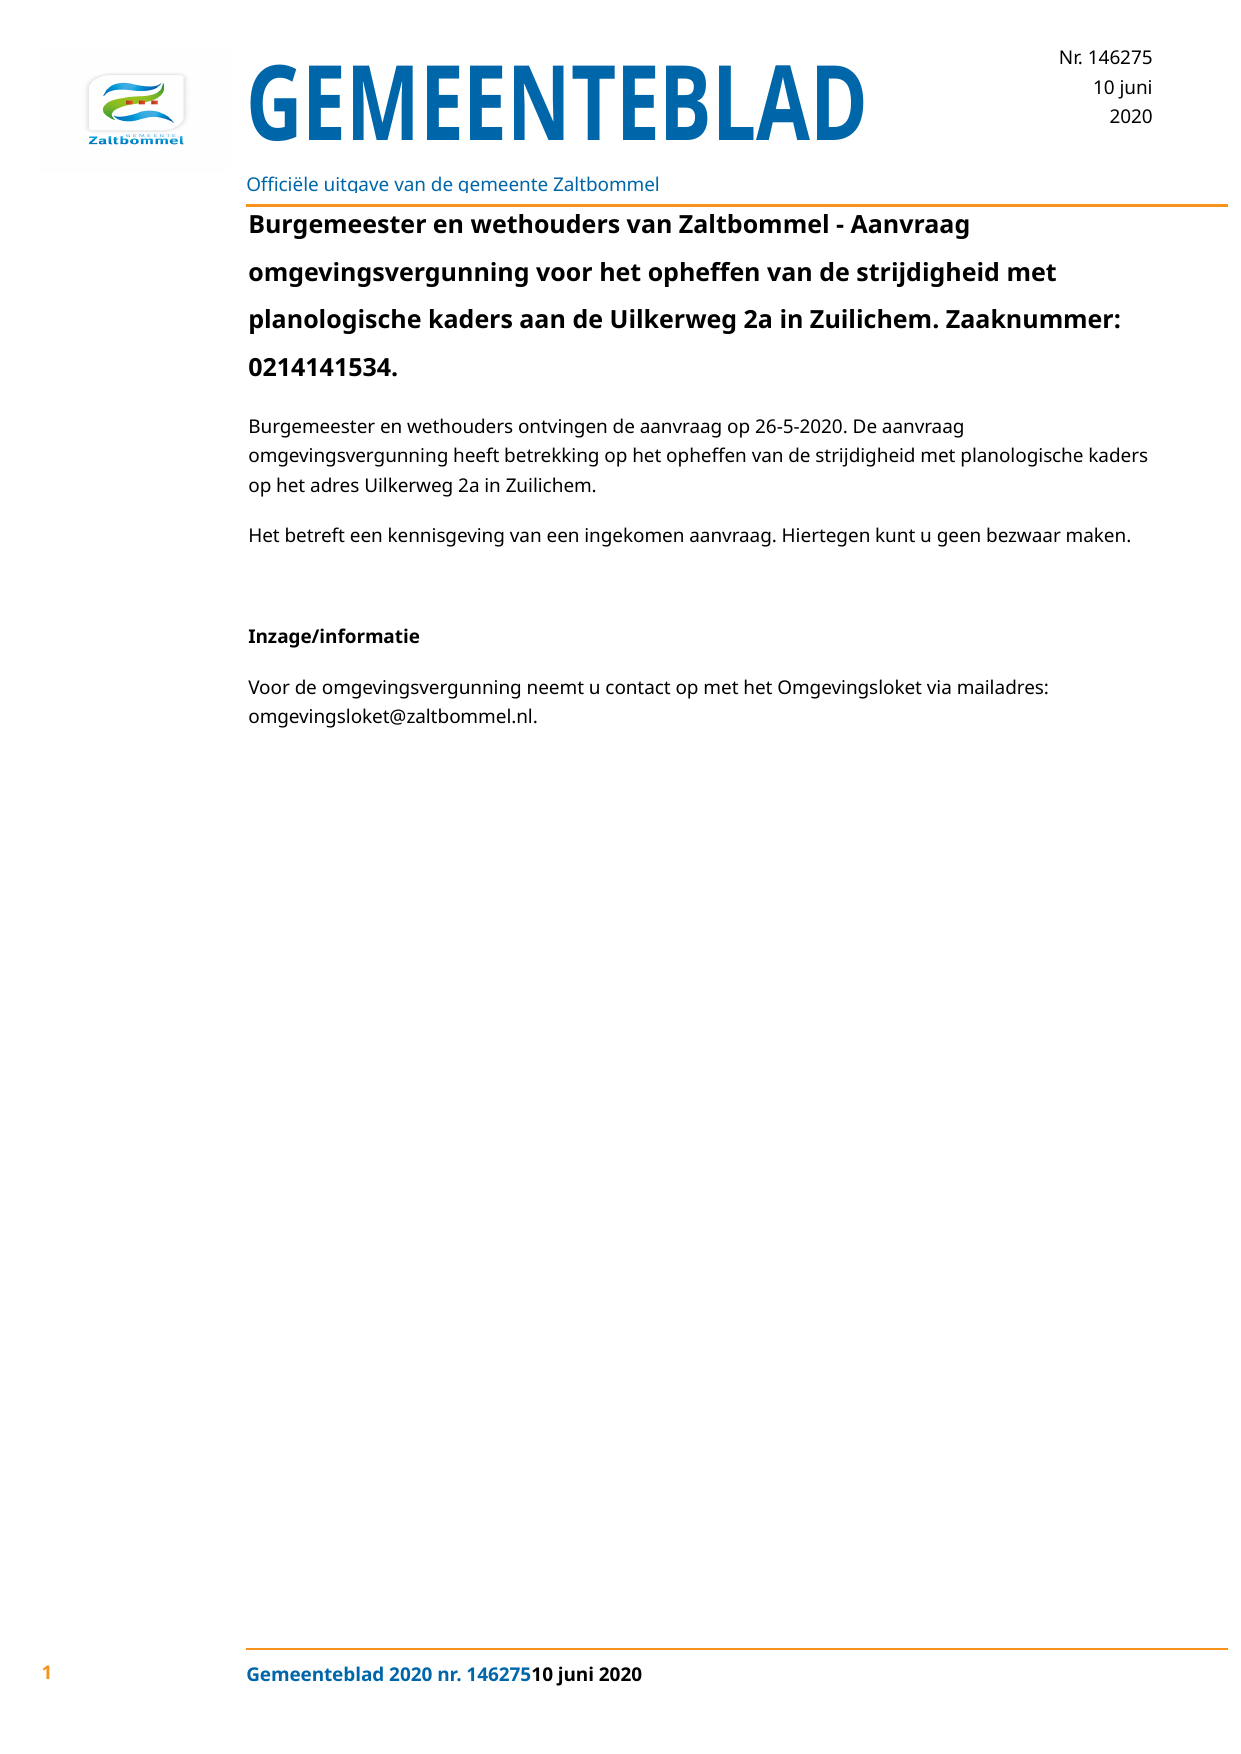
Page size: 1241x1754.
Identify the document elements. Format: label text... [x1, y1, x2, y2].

text Inzage/informatie [248, 623, 1152, 649]
picture [41, 47, 231, 172]
text Burgemeester en wethouders ontvingen de aanvraag op 26-5-2020. De aanvraag omgevingsvergunning heeft betrekking op het opheffen van de strijdigheid met planologische kaders op het adres Uilkerweg 2a in Zuilichem. [248, 413, 1152, 498]
text Het betreft een kennisgeving van een ingekomen aanvraag. Hiertegen kunt u geen bezwaar maken. [248, 523, 1152, 548]
text Burgemeester en wethouders van Zaltbommel - Aanvraag omgevingsvergunning voor het opheffen van de strijdigheid met planologische kaders aan de Uilkerweg 2a in Zuilichem. Zaaknummer: 0214141534. [248, 207, 1152, 384]
text Voor de omgevingsvergunning neemt u contact op met het Omgevingsloket via mailadres: omgevingsloket@zaltbommel.nl. [248, 674, 1152, 729]
